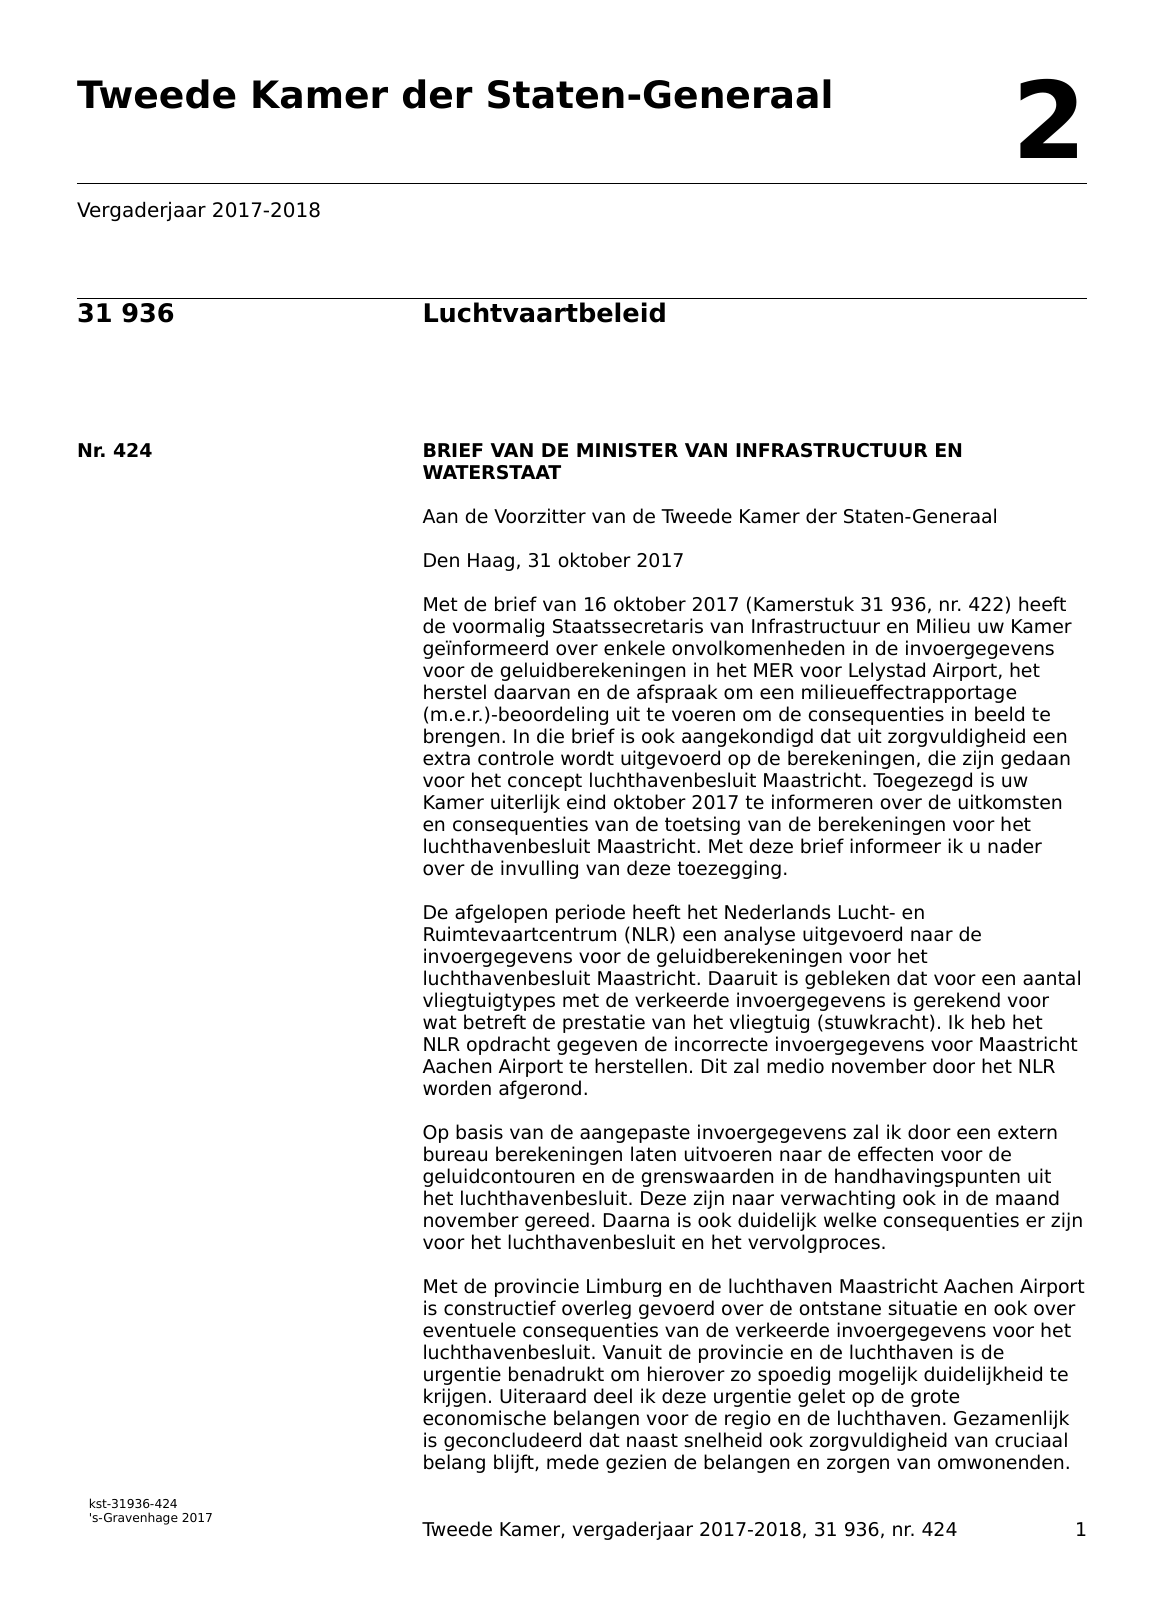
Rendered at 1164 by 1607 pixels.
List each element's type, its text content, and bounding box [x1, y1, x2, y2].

subtitle 31 936 Luchtvaartbeleid [77, 299, 1087, 329]
text Met de provincie Limburg en de luchthaven Maastricht Aachen Airport is constructief overleg gevoerd over de ontstane situatie en ook over eventuele consequenties van de verkeerde invoergegevens voor het luchthavenbesluit. Vanuit de provincie en de luchthaven is de urgentie benadrukt om hierover zo spoedig mogelijk duidelijkheid te krijgen. Uiteraard deel ik deze urgentie gelet op de grote economische belangen voor de regio en de luchthaven. Gezamenlijk is geconcludeerd dat naast snelheid ook zorgvuldigheid van cruciaal belang blijft, mede gezien de belangen en zorgen van omwonenden. [422, 1276, 1087, 1474]
text kst-31936-424 [88, 1497, 323, 1511]
text 's-Gravenhage 2017 [88, 1511, 323, 1525]
text Aan de Voorzitter van de Tweede Kamer der Staten-Generaal [422, 506, 1087, 528]
table_header 2 [886, 59, 1087, 183]
text Den Haag, 31 oktober 2017 [422, 550, 1087, 572]
text De afgelopen periode heeft het Nederlands Lucht- en Ruimtevaartcentrum (NLR) een analyse uitgevoerd naar de invoergegevens voor de geluidberekeningen voor het luchthavenbesluit Maastricht. Daaruit is gebleken dat voor een aantal vliegtuigtypes met de verkeerde invoergegevens is gerekend voor wat betreft de prestatie van het vliegtuig (stuwkracht). Ik heb het NLR opdracht gegeven de incorrecte invoergegevens voor Maastricht Aachen Airport te herstellen. Dit zal medio november door het NLR worden afgerond. [422, 902, 1087, 1100]
text Met de brief van 16 oktober 2017 (Kamerstuk 31 936, nr. 422) heeft de voormalig Staatssecretaris van Infrastructuur en Milieu uw Kamer geïnformeerd over enkele onvolkomenheden in de invoergegevens voor de geluidberekeningen in het MER voor Lelystad Airport, het herstel daarvan en de afspraak om een milieueffectrapportage (m.e.r.)-beoordeling uit te voeren om de consequenties in beeld te brengen. In die brief is ook aangekondigd dat uit zorgvuldigheid een extra controle wordt uitgevoerd op de berekeningen, die zijn gedaan voor het concept luchthavenbesluit Maastricht. Toegezegd is uw Kamer uiterlijk eind oktober 2017 te informeren over de uitkomsten en consequenties van de toetsing van de berekeningen voor het luchthavenbesluit Maastricht. Met deze brief informeer ik u nader over de invulling van deze toezegging. [422, 594, 1087, 880]
table_cell Vergaderjaar 2017-2018 [77, 184, 1087, 298]
text Op basis van de aangepaste invoergegevens zal ik door een extern bureau berekeningen laten uitvoeren naar de effecten voor de geluidcontouren en de grenswaarden in de handhavingspunten uit het luchthavenbesluit. Deze zijn naar verwachting ook in de maand november gereed. Daarna is ook duidelijk welke consequenties er zijn voor het luchthavenbesluit en het vervolgproces. [422, 1122, 1087, 1254]
table_header Tweede Kamer der Staten-Generaal [77, 59, 886, 183]
subtitle Nr. 424 BRIEF VAN DE MINISTER VAN INFRASTRUCTUUR EN WATERSTAAT [77, 440, 1087, 484]
